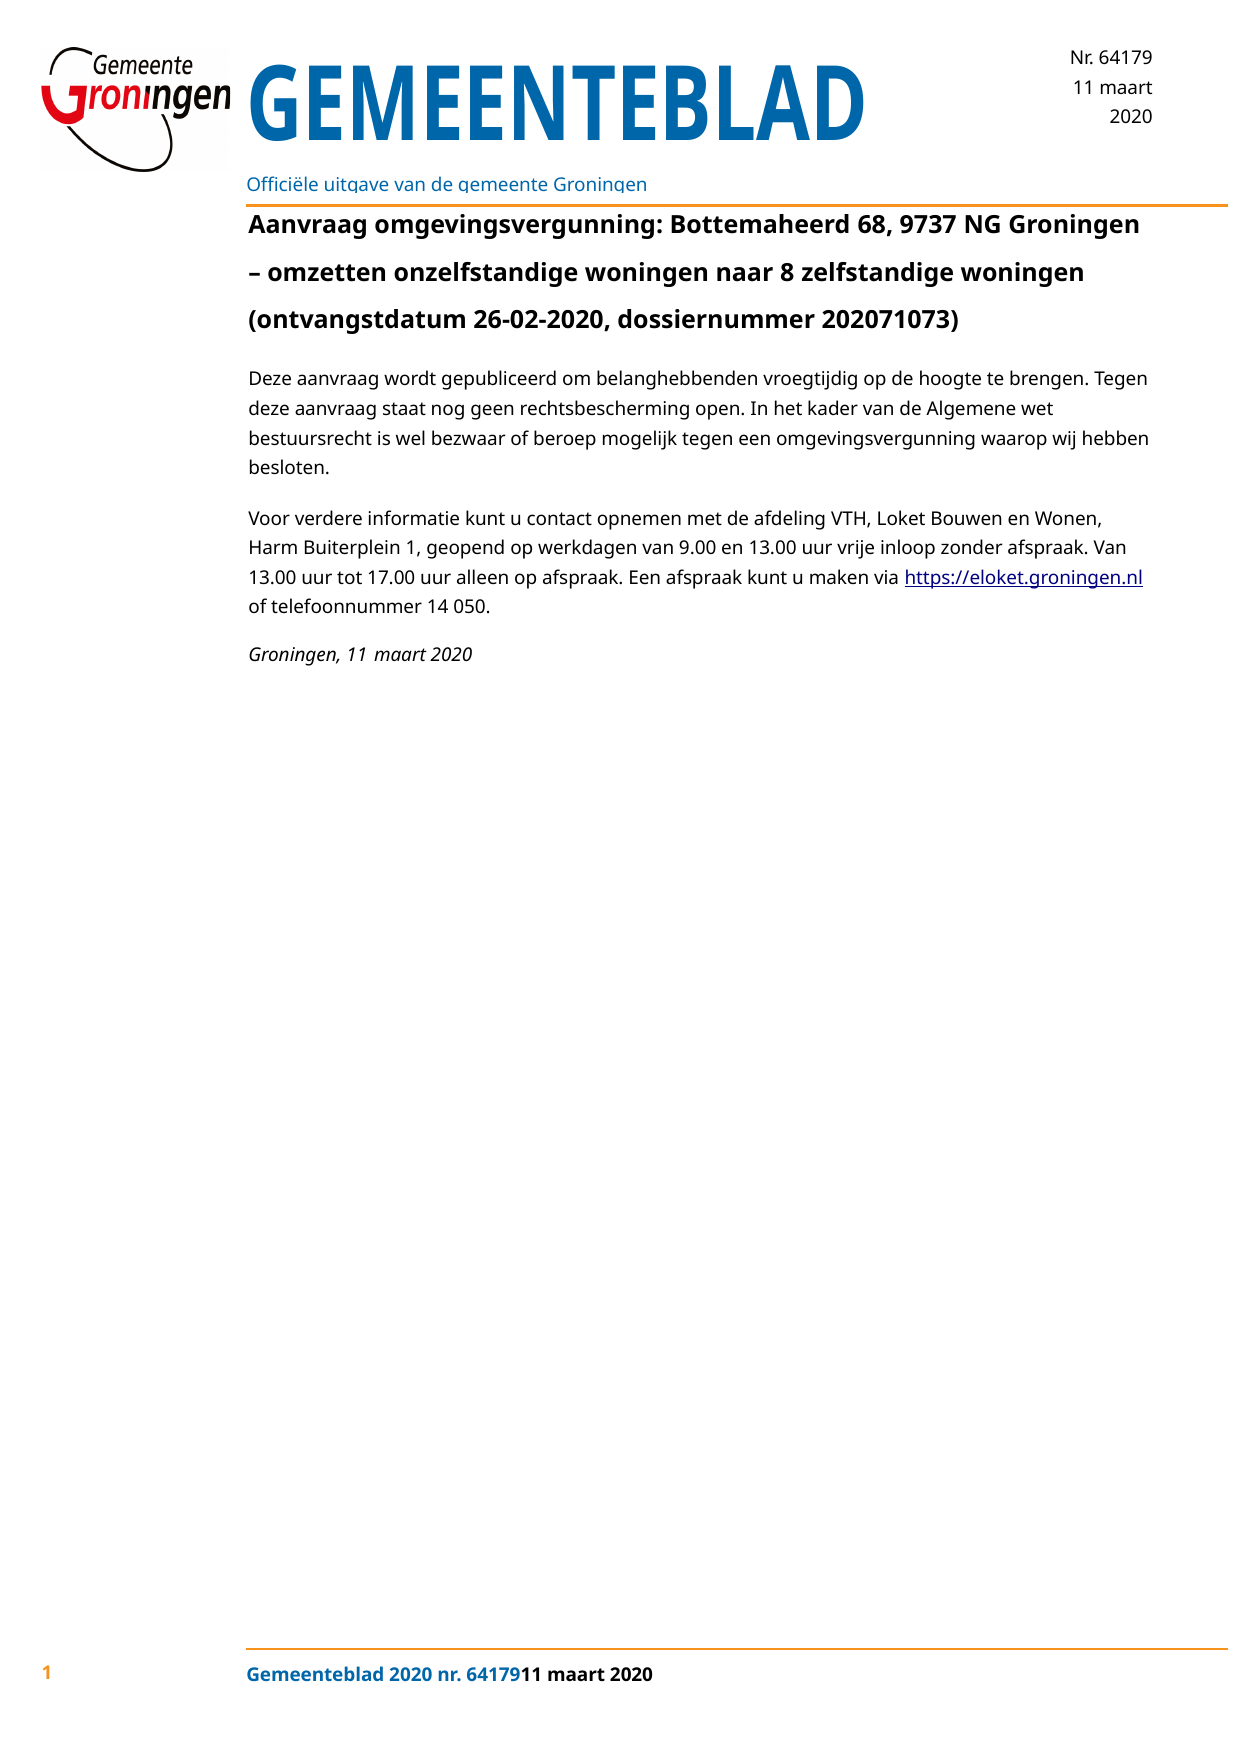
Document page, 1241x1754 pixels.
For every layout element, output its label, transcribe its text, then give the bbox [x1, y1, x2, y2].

text Voor verdere informatie kunt u contact opnemen met de afdeling VTH, Loket Bouwen en Wonen, Harm Buiterplein 1, geopend op werkdagen van 9.00 en 13.00 uur vrije inloop zonder afspraak. Van 13.00 uur tot 17.00 uur alleen op afspraak. Een afspraak kunt u maken via https://eloket.groningen.nl of telefoonnummer 14 050. [248, 505, 1152, 619]
picture [41, 47, 231, 172]
text Aanvraag omgevingsvergunning: Bottemaheerd 68, 9737 NG Groningen – omzetten onzelfstandige woningen naar 8 zelfstandige woningen (ontvangstdatum 26-02-2020, dossiernummer 202071073) [248, 207, 1152, 336]
text Groningen, 11 maart 2020 [248, 641, 1152, 667]
text Deze aanvraag wordt gepubliceerd om belanghebbenden vroegtijdig op de hoogte te brengen. Tegen deze aanvraag staat nog geen rechtsbescherming open. In het kader van de Algemene wet bestuursrecht is wel bezwaar of beroep mogelijk tegen een omgevingsvergunning waarop wij hebben besloten. [248, 366, 1152, 480]
